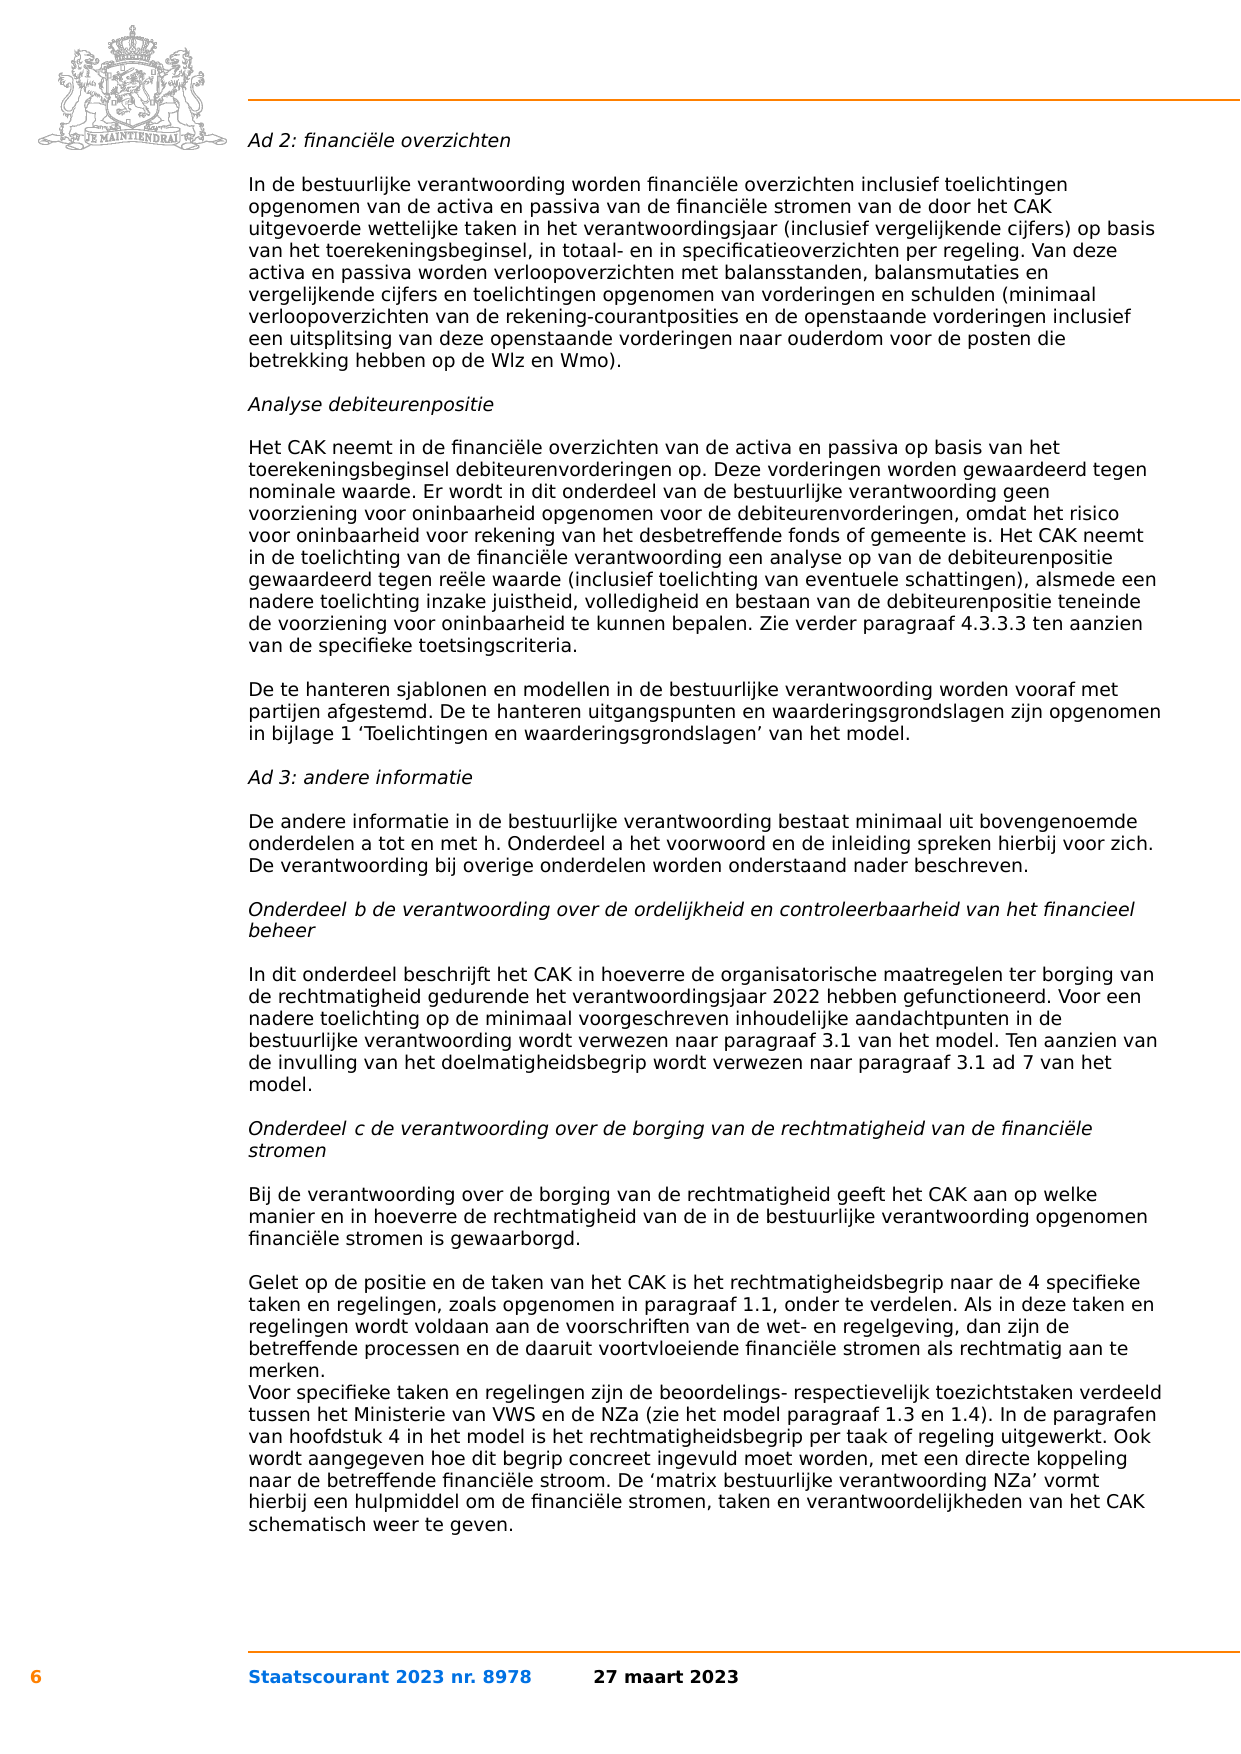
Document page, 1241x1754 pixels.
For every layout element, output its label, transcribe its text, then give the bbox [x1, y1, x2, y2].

picture [38, 25, 227, 150]
subtitle Onderdeel b de verantwoording over de ordelijkheid en controleerbaarheid van het financieel beheer [248, 898, 1163, 942]
text Het CAK neemt in de financiële overzichten van de activa en passiva op basis van het toerekeningsbeginsel debiteurenvorderingen op. Deze vorderingen worden gewaardeerd tegen nominale waarde. Er wordt in dit onderdeel van de bestuurlijke verantwoording geen voorziening voor oninbaarheid opgenomen voor de debiteurenvorderingen, omdat het risico voor oninbaarheid voor rekening van het desbetreffende fonds of gemeente is. Het CAK neemt in de toelichting van de financiële verantwoording een analyse op van de debiteurenpositie gewaardeerd tegen reële waarde (inclusief toelichting van eventuele schattingen), alsmede een nadere toelichting inzake juistheid, volledigheid en bestaan van de debiteurenpositie teneinde de voorziening voor oninbaarheid te kunnen bepalen. Zie verder paragraaf 4.3.3.3 ten aanzien van de specifieke toetsingscriteria. [248, 437, 1163, 657]
subtitle Onderdeel c de verantwoording over de borging van de rechtmatigheid van de financiële stromen [248, 1118, 1163, 1162]
subtitle Analyse debiteurenpositie [248, 393, 1163, 415]
text Gelet op de positie en de taken van het CAK is het rechtmatigheidsbegrip naar de 4 specifieke taken en regelingen, zoals opgenomen in paragraaf 1.1, onder te verdelen. Als in deze taken en regelingen wordt voldaan aan de voorschriften van de wet- en regelgeving, dan zijn de betreffende processen en de daaruit voortvloeiende financiële stromen als rechtmatig aan te merken. [248, 1272, 1163, 1382]
subtitle Ad 2: financiële overzichten [248, 130, 1163, 152]
text In de bestuurlijke verantwoording worden financiële overzichten inclusief toelichtingen opgenomen van de activa en passiva van de financiële stromen van de door het CAK uitgevoerde wettelijke taken in het verantwoordingsjaar (inclusief vergelijkende cijfers) op basis van het toerekeningsbeginsel, in totaal- en in specificatieoverzichten per regeling. Van deze activa en passiva worden verloopoverzichten met balansstanden, balansmutaties en vergelijkende cijfers en toelichtingen opgenomen van vorderingen en schulden (minimaal verloopoverzichten van de rekening-courantposities en de openstaande vorderingen inclusief een uitsplitsing van deze openstaande vorderingen naar ouderdom voor de posten die betrekking hebben op de Wlz en Wmo). [248, 174, 1163, 372]
subtitle Ad 3: andere informatie [248, 767, 1163, 789]
text Bij de verantwoording over de borging van de rechtmatigheid geeft het CAK aan op welke manier en in hoeverre de rechtmatigheid van de in de bestuurlijke verantwoording opgenomen financiële stromen is gewaarborgd. [248, 1184, 1163, 1250]
text Voor specifieke taken en regelingen zijn de beoordelings- respectievelijk toezichtstaken verdeeld tussen het Ministerie van VWS en de NZa (zie het model paragraaf 1.3 en 1.4). In de paragrafen van hoofdstuk 4 in het model is het rechtmatigheidsbegrip per taak of regeling uitgewerkt. Ook wordt aangegeven hoe dit begrip concreet ingevuld moet worden, met een directe koppeling naar de betreffende financiële stroom. De ‘matrix bestuurlijke verantwoording NZa’ vormt hierbij een hulpmiddel om de financiële stromen, taken en verantwoordelijkheden van het CAK schematisch weer te geven. [248, 1382, 1163, 1535]
text In dit onderdeel beschrijft het CAK in hoeverre de organisatorische maatregelen ter borging van de rechtmatigheid gedurende het verantwoordingsjaar 2022 hebben gefunctioneerd. Voor een nadere toelichting op de minimaal voorgeschreven inhoudelijke aandachtpunten in de bestuurlijke verantwoording wordt verwezen naar paragraaf 3.1 van het model. Ten aanzien van de invulling van het doelmatigheidsbegrip wordt verwezen naar paragraaf 3.1 ad 7 van het model. [248, 964, 1163, 1096]
text De andere informatie in de bestuurlijke verantwoording bestaat minimaal uit bovengenoemde onderdelen a tot en met h. Onderdeel a het voorwoord en de inleiding spreken hierbij voor zich. De verantwoording bij overige onderdelen worden onderstaand nader beschreven. [248, 811, 1163, 877]
text De te hanteren sjablonen en modellen in de bestuurlijke verantwoording worden vooraf met partijen afgestemd. De te hanteren uitgangspunten en waarderingsgrondslagen zijn opgenomen in bijlage 1 ‘Toelichtingen en waarderingsgrondslagen’ van het model. [248, 679, 1163, 745]
